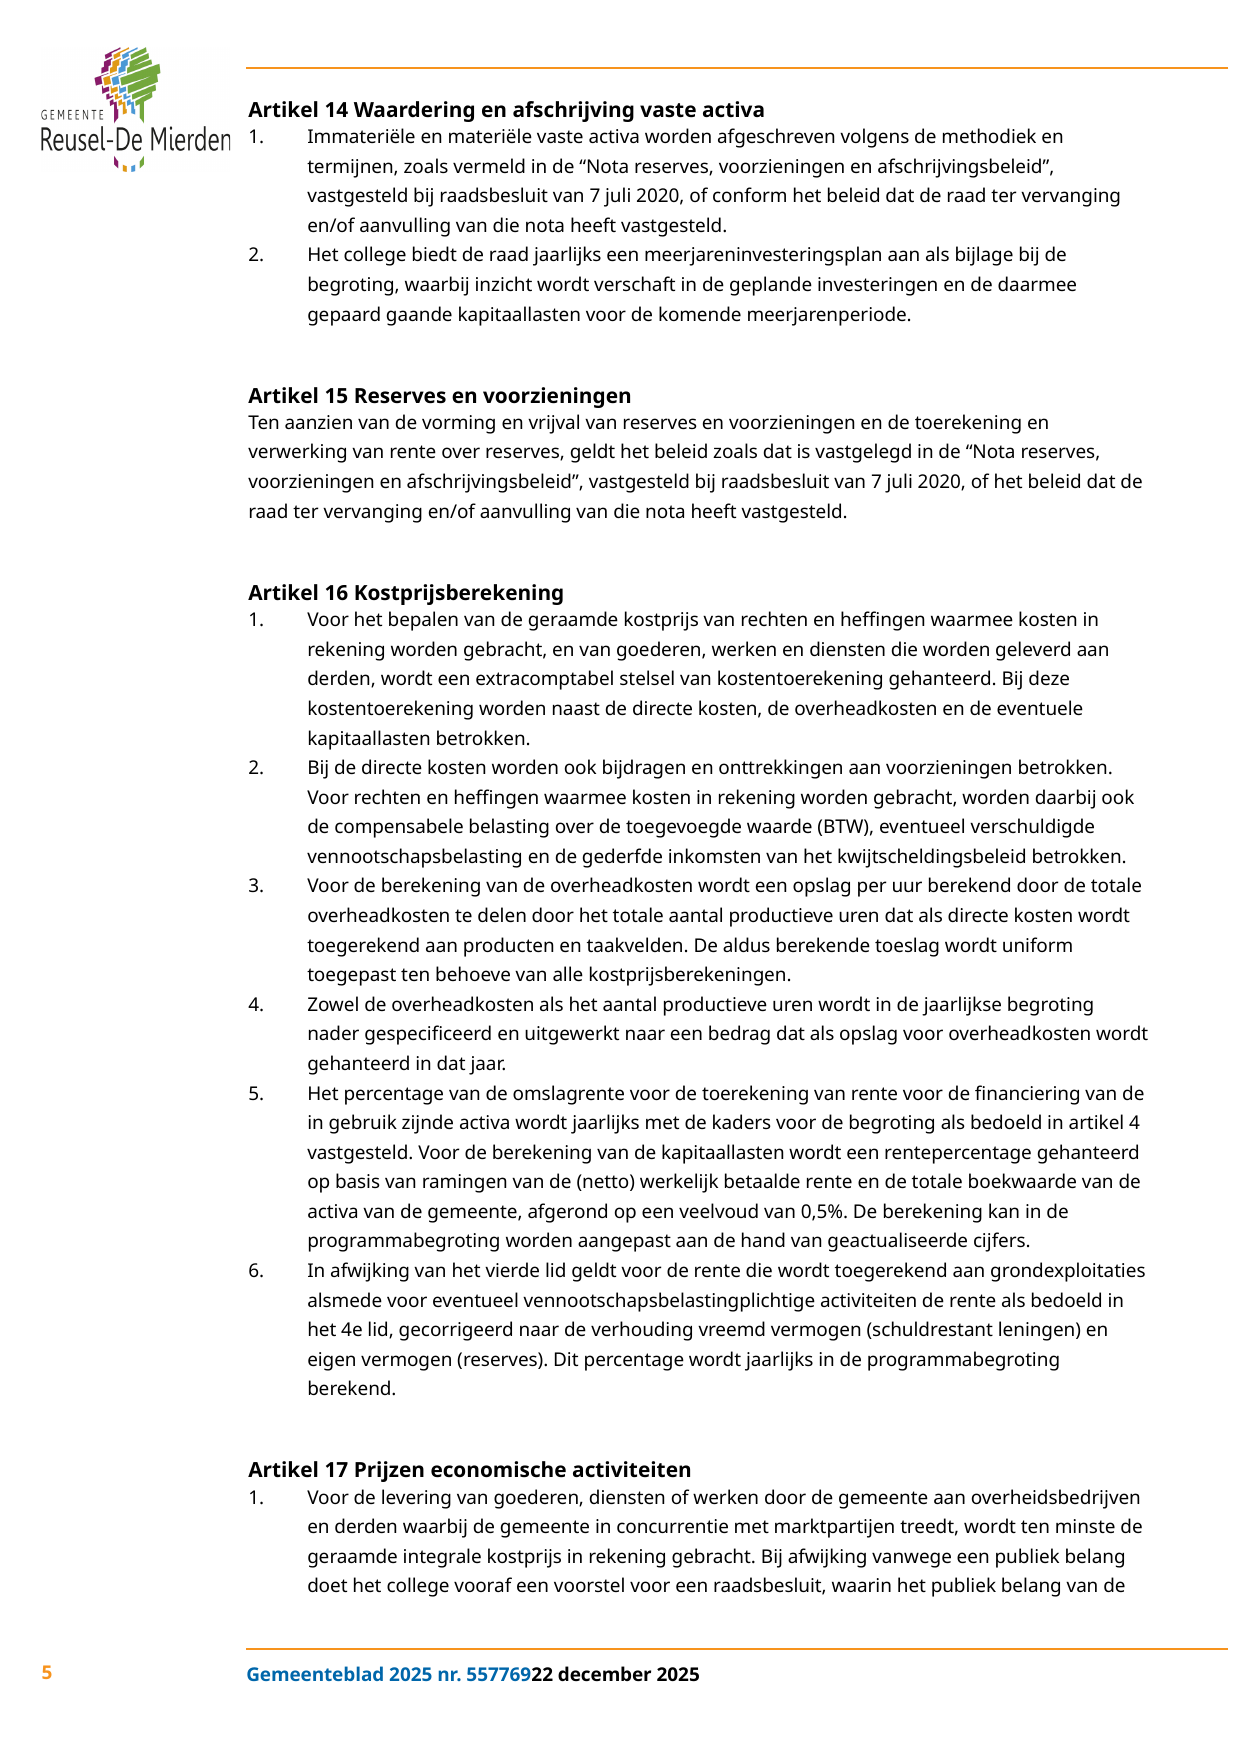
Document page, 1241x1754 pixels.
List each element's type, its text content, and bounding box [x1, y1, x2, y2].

picture [41, 47, 231, 172]
text Ten aanzien van de vorming en vrijval van reserves en voorzieningen en de toerekening en verwerking van rente over reserves, geldt het beleid zoals dat is vastgelegd in de “Nota reserves, voorzieningen en afschrijvingsbeleid”, vastgesteld bij raadsbesluit van 7 juli 2020, of het beleid dat de raad ter vervanging en/of aanvulling van die nota heeft vastgesteld. [248, 409, 1152, 524]
list Het percentage van de omslagrente voor de toerekening van rente voor de financiering van de in gebruik zijnde activa wordt jaarlijks met de kaders voor de begroting als bedoeld in artikel 4 vastgesteld. Voor de berekening van de kapitaallasten wordt een rentepercentage gehanteerd op basis van ramingen van de (netto) werkelijk betaalde rente en de totale boekwaarde van de activa van de gemeente, afgerond op een veelvoud van 0,5%. De berekening kan in de programmabegroting worden aangepast aan de hand van geactualiseerde cijfers. [248, 1080, 1152, 1253]
list Het college biedt de raad jaarlijks een meerjareninvesteringsplan aan als bijlage bij de begroting, waarbij inzicht wordt verschaft in de geplande investeringen en de daarmee gepaard gaande kapitaallasten voor de komende meerjarenperiode. [248, 242, 1152, 326]
list Immateriële en materiële vaste activa worden afgeschreven volgens de methodiek en termijnen, zoals vermeld in de “Nota reserves, voorzieningen en afschrijvingsbeleid”, vastgesteld bij raadsbesluit van 7 juli 2020, of conform het beleid dat de raad ter vervanging en/of aanvulling van die nota heeft vastgesteld. [248, 123, 1152, 238]
list Voor het bepalen van de geraamde kostprijs van rechten en heffingen waarmee kosten in rekening worden gebracht, en van goederen, werken en diensten die worden geleverd aan derden, wordt een extracomptabel stelsel van kostentoerekening gehanteerd. Bij deze kostentoerekening worden naast de directe kosten, de overheadkosten en de eventuele kapitaallasten betrokken. [248, 606, 1152, 750]
text Artikel 14 Waardering en afschrijving vaste activa [248, 95, 1152, 123]
text Artikel 16 Kostprijsberekening [248, 578, 1152, 606]
list Bij de directe kosten worden ook bijdragen en onttrekkingen aan voorzieningen betrokken. Voor rechten en heffingen waarmee kosten in rekening worden gebracht, worden daarbij ook de compensabele belasting over de toegevoegde waarde (BTW), eventueel verschuldigde vennootschapsbelasting en de gederfde inkomsten van het kwijtscheldingsbeleid betrokken. [248, 754, 1152, 869]
list Voor de levering van goederen, diensten of werken door de gemeente aan overheidsbedrijven en derden waarbij de gemeente in concurrentie met marktpartijen treedt, wordt ten minste de geraamde integrale kostprijs in rekening gebracht. Bij afwijking vanwege een publiek belang doet het college vooraf een voorstel voor een raadsbesluit, waarin het publiek belang van de [248, 1484, 1152, 1598]
list In afwijking van het vierde lid geldt voor de rente die wordt toegerekend aan grondexploitaties alsmede voor eventueel vennootschapsbelastingplichtige activiteiten de rente als bedoeld in het 4e lid, gecorrigeerd naar de verhouding vreemd vermogen (schuldrestant leningen) en eigen vermogen (reserves). Dit percentage wordt jaarlijks in de programmabegroting berekend. [248, 1257, 1152, 1401]
list Voor de berekening van de overheadkosten wordt een opslag per uur berekend door de totale overheadkosten te delen door het totale aantal productieve uren dat als directe kosten wordt toegerekend aan producten en taakvelden. De aldus berekende toeslag wordt uniform toegepast ten behoeve van alle kostprijsberekeningen. [248, 873, 1152, 987]
text Artikel 15 Reserves en voorzieningen [248, 381, 1152, 409]
text Artikel 17 Prijzen economische activiteiten [248, 1456, 1152, 1484]
list Zowel de overheadkosten als het aantal productieve uren wordt in de jaarlijkse begroting nader gespecificeerd en uitgewerkt naar een bedrag dat als opslag voor overheadkosten wordt gehanteerd in dat jaar. [248, 991, 1152, 1076]
